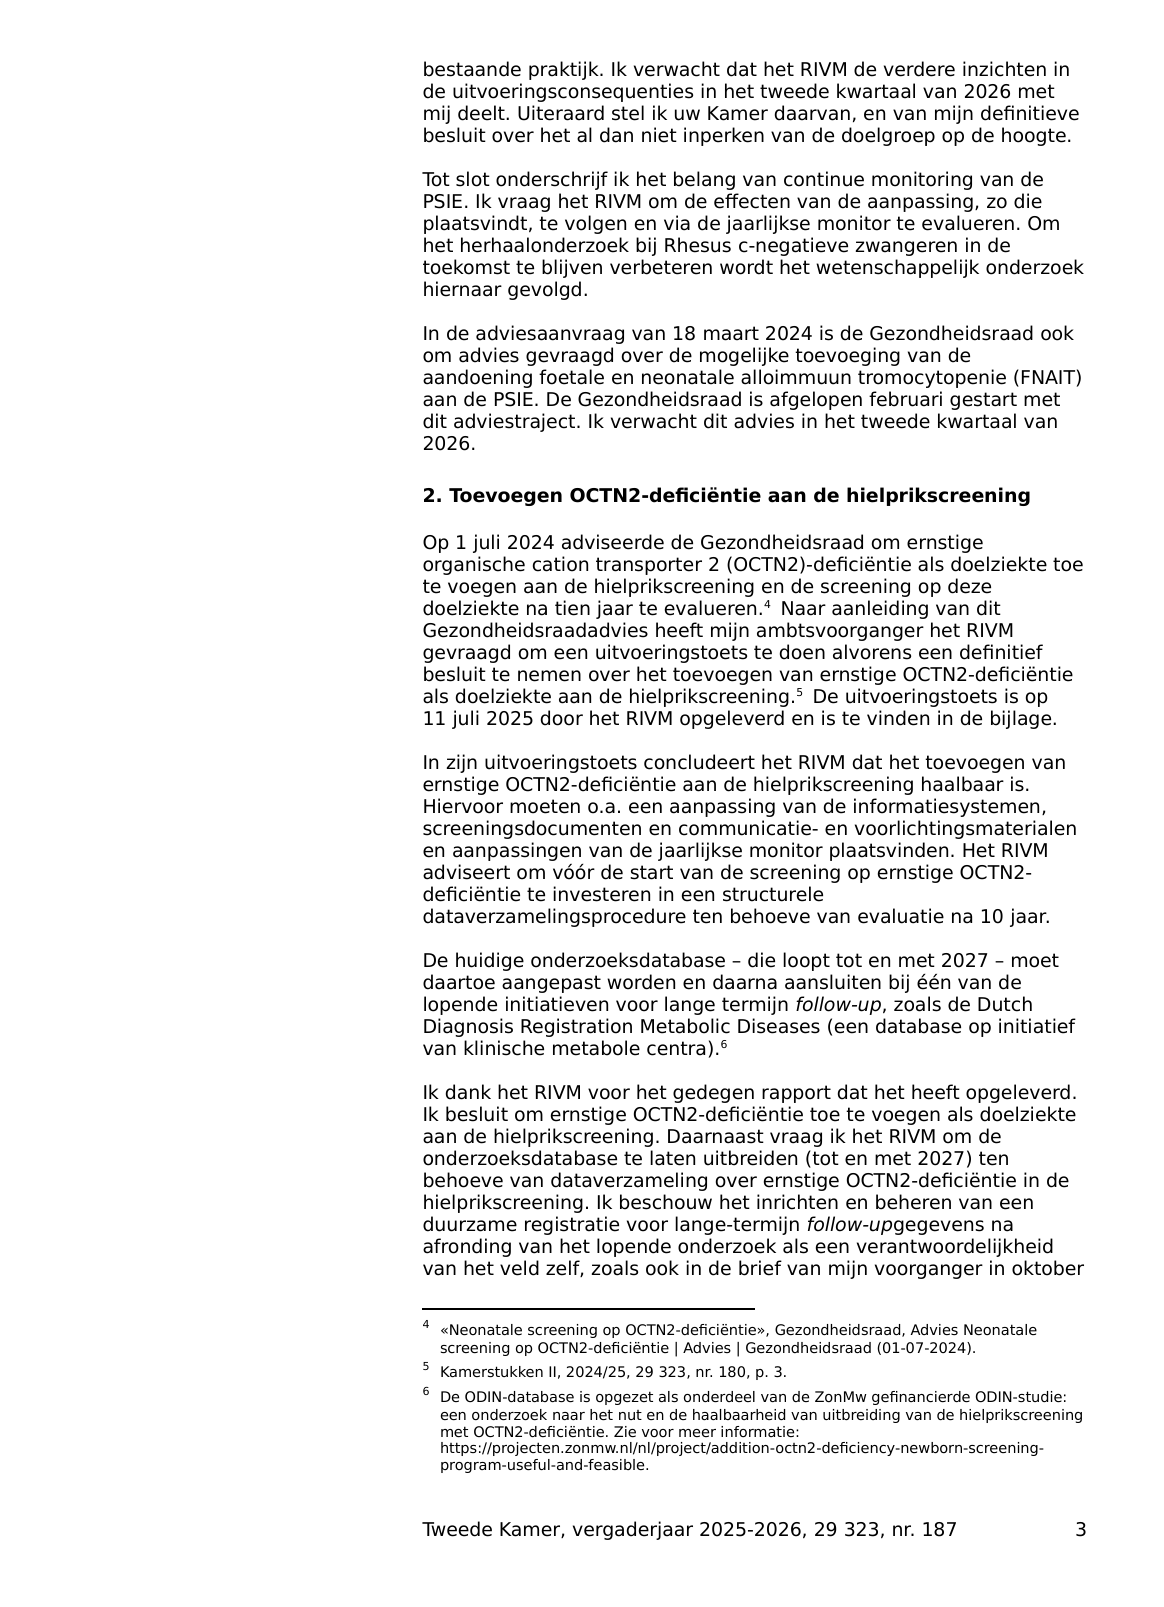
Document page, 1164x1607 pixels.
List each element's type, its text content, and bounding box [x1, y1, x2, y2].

text Ik dank het RIVM voor het gedegen rapport dat het heeft opgeleverd. Ik besluit om ernstige OCTN2-deficiëntie toe te voegen als doelziekte aan de hielprikscreening. Daarnaast vraag ik het RIVM om de onderzoeksdatabase te laten uitbreiden (tot en met 2027) ten behoeve van dataverzameling over ernstige OCTN2-deficiëntie in de hielprikscreening. Ik beschouw het inrichten en beheren van een duurzame registratie voor lange-termijn follow-upgegevens na afronding van het lopende onderzoek als een verantwoordelijkheid van het veld zelf, zoals ook in de brief van mijn voorganger in oktober [422, 1082, 1087, 1280]
text De huidige onderzoeksdatabase – die loopt tot en met 2027 – moet daartoe aangepast worden en daarna aansluiten bij één van de lopende initiatieven voor lange termijn follow-up, zoals de Dutch Diagnosis Registration Metabolic Diseases (een database op initiatief van klinische metabole centra). [422, 950, 1087, 1060]
text In zijn uitvoeringstoets concludeert het RIVM dat het toevoegen van ernstige OCTN2-deficiëntie aan de hielprikscreening haalbaar is. Hiervoor moeten o.a. een aanpassing van de informatiesystemen, screeningsdocumenten en communicatie- en voorlichtingsmaterialen en aanpassingen van de jaarlijkse monitor plaatsvinden. Het RIVM adviseert om vóór de start van de screening op ernstige OCTN2-deficiëntie te investeren in een structurele dataverzamelingsprocedure ten behoeve van evaluatie na 10 jaar. [422, 752, 1087, 928]
text Op 1 juli 2024 adviseerde de Gezondheidsraad om ernstige organische cation transporter 2 (OCTN2)-deficiëntie als doelziekte toe te voegen aan de hielprikscreening en de screening op deze doelziekte na tien jaar te evalueren. Naar aanleiding van dit Gezondheidsraadadvies heeft mijn ambtsvoorganger het RIVM gevraagd om een uitvoeringstoets te doen alvorens een definitief besluit te nemen over het toevoegen van ernstige OCTN2-deficiëntie als doelziekte aan de hielprikscreening. De uitvoeringstoets is op 11 juli 2025 door het RIVM opgeleverd en is te vinden in de bijlage. [422, 532, 1087, 730]
text De ODIN-database is opgezet als onderdeel van de ZonMw gefinancierde ODIN-studie: een onderzoek naar het nut en de haalbaarheid van uitbreiding van de hielprikscreening met OCTN2-deficiëntie. Zie voor meer informatie: https://projecten.zonmw.nl/nl/project/addition-octn2-deficiency-newborn-screening-program-useful-and-feasible. [422, 1385, 1087, 1474]
text Kamerstukken II, 2024/25, 29 323, nr. 180, p. 3. [422, 1360, 1087, 1382]
text Tot slot onderschrijf ik het belang van continue monitoring van de PSIE. Ik vraag het RIVM om de effecten van de aanpassing, zo die plaatsvindt, te volgen en via de jaarlijkse monitor te evalueren. Om het herhaalonderzoek bij Rhesus c-negatieve zwangeren in de toekomst te blijven verbeteren wordt het wetenschappelijk onderzoek hiernaar gevolgd. [422, 169, 1087, 301]
subtitle 2. Toevoegen OCTN2-deficiëntie aan de hielprikscreening [422, 485, 1087, 507]
text bestaande praktijk. Ik verwacht dat het RIVM de verdere inzichten in de uitvoeringsconsequenties in het tweede kwartaal van 2026 met mij deelt. Uiteraard stel ik uw Kamer daarvan, en van mijn definitieve besluit over het al dan niet inperken van de doelgroep op de hoogte. [422, 59, 1087, 147]
text «Neonatale screening op OCTN2-deficiëntie», Gezondheidsraad, Advies Neonatale screening op OCTN2-deficiëntie | Advies | Gezondheidsraad (01-07-2024). [422, 1318, 1087, 1357]
text In de adviesaanvraag van 18 maart 2024 is de Gezondheidsraad ook om advies gevraagd over de mogelijke toevoeging van de aandoening foetale en neonatale alloimmuun tromocytopenie (FNAIT) aan de PSIE. De Gezondheidsraad is afgelopen februari gestart met dit adviestraject. Ik verwacht dit advies in het tweede kwartaal van 2026. [422, 323, 1087, 455]
